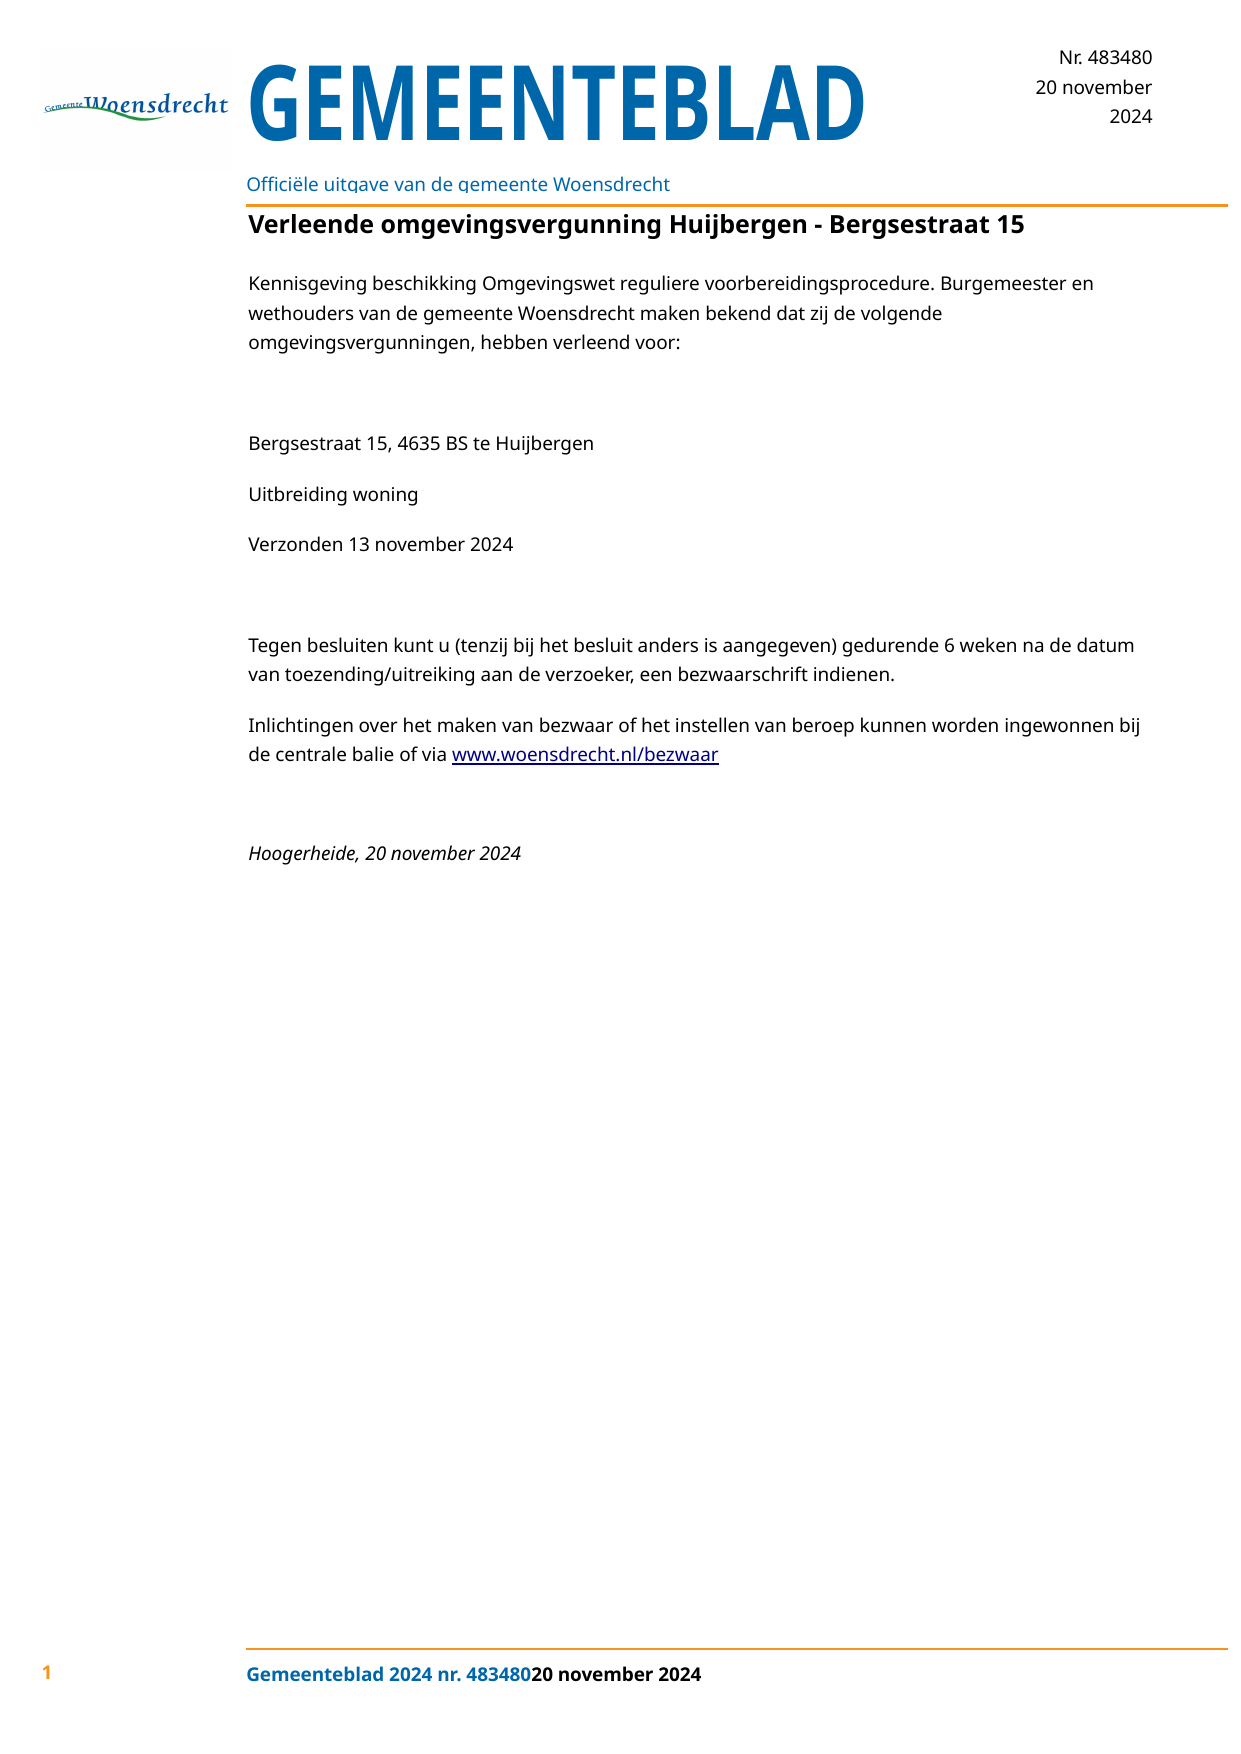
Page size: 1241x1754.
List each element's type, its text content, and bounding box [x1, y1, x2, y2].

text Kennisgeving beschikking Omgevingswet reguliere voorbereidingsprocedure. Burgemeester en wethouders van de gemeente Woensdrecht maken bekend dat zij de volgende omgevingsvergunningen, hebben verleend voor: [248, 270, 1152, 355]
text Bergsestraat 15, 4635 BS te Huijbergen [248, 430, 1152, 456]
text Inlichtingen over het maken van bezwaar of het instellen van beroep kunnen worden ingewonnen bij de centrale balie of via www.woensdrecht.nl/bezwaar [248, 712, 1152, 767]
text Tegen besluiten kunt u (tenzij bij het besluit anders is aangegeven) gedurende 6 weken na de datum van toezending/uitreiking aan de verzoeker, een bezwaarschrift indienen. [248, 632, 1152, 687]
picture [41, 47, 231, 172]
text Uitbreiding woning [248, 481, 1152, 506]
text Hoogerheide, 20 november 2024 [248, 840, 1152, 866]
text Verzonden 13 november 2024 [248, 531, 1152, 557]
text Verleende omgevingsvergunning Huijbergen - Bergsestraat 15 [248, 207, 1152, 241]
